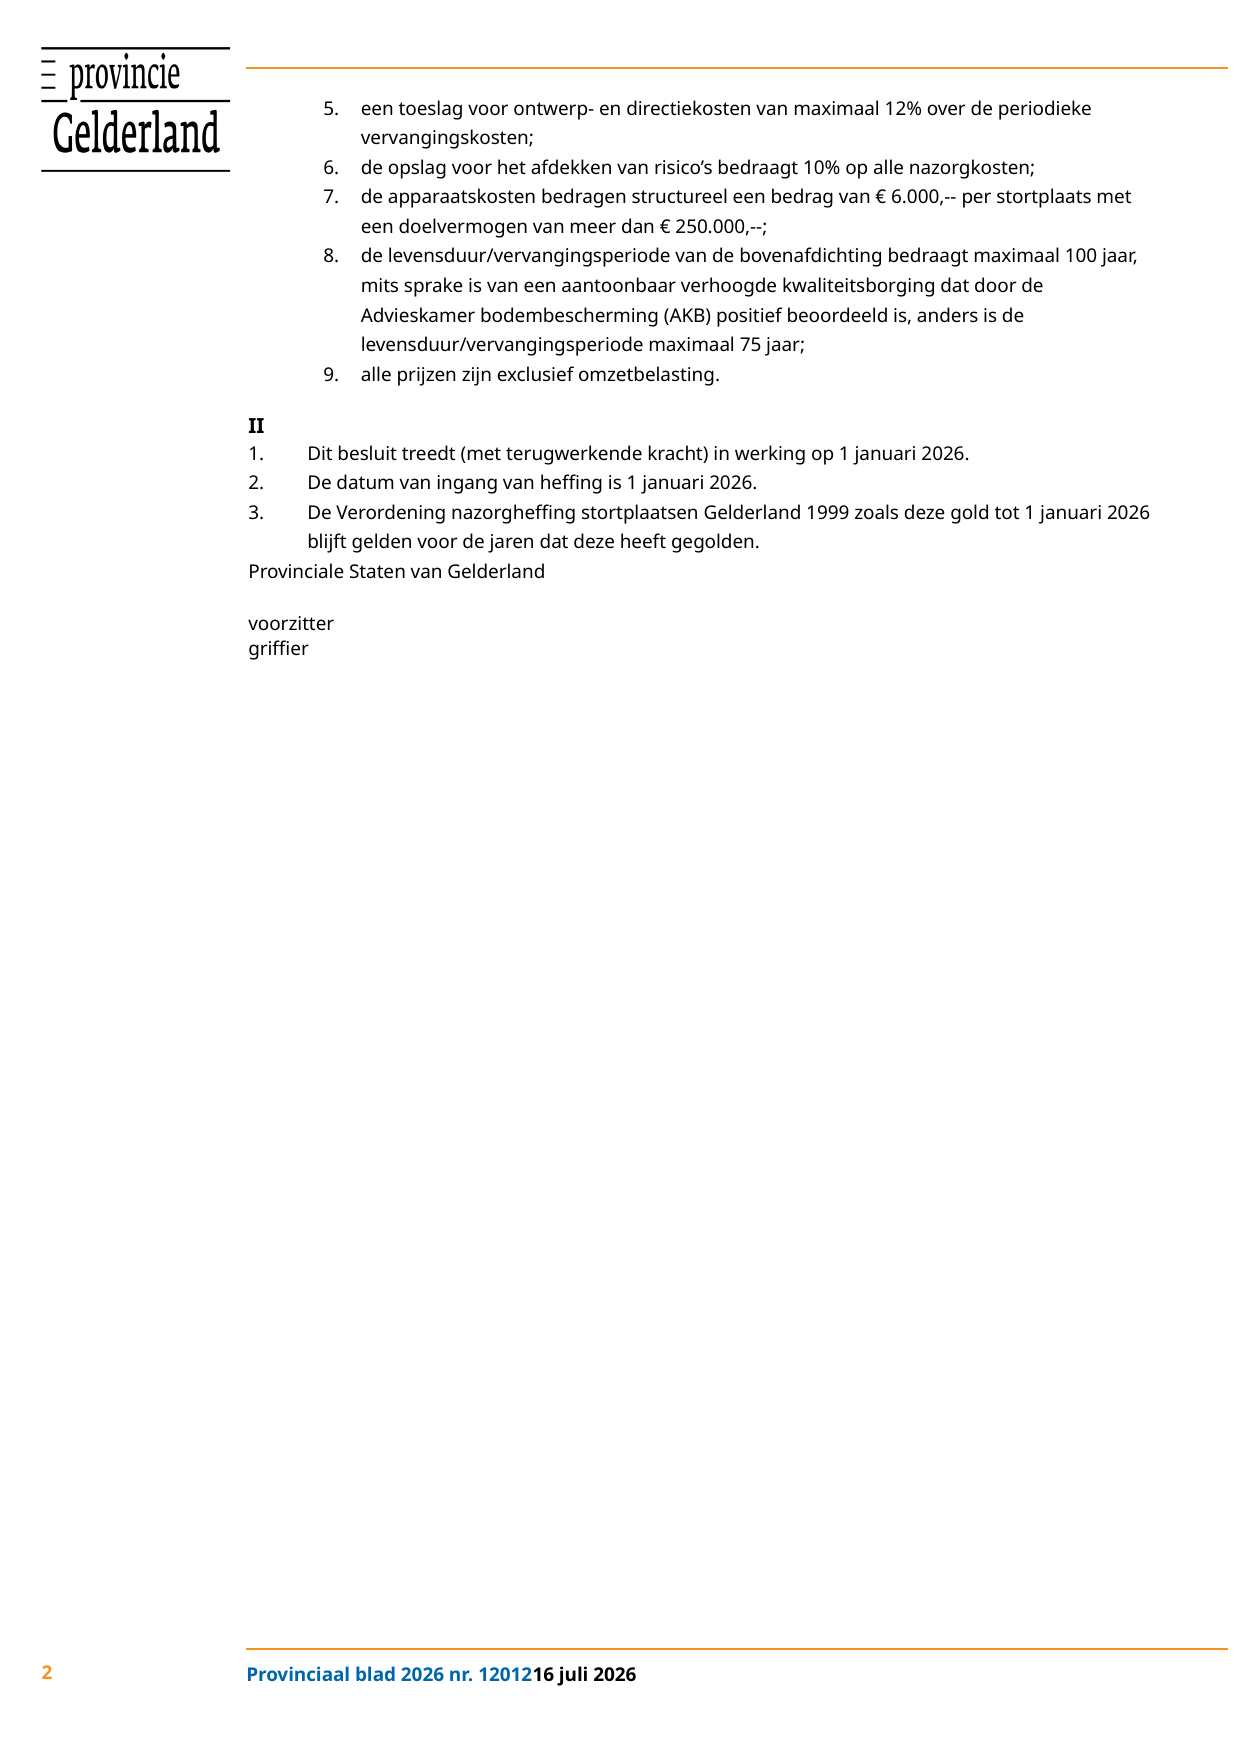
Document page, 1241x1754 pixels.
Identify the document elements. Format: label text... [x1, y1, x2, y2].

picture [41, 47, 231, 172]
list alle prijzen zijn exclusief omzetbelasting. [323, 361, 1152, 387]
text voorzitter [248, 610, 1152, 635]
text II [248, 411, 1152, 440]
list De datum van ingang van heffing is 1 januari 2026. [248, 469, 1152, 495]
list de opslag voor het afdekken van risico’s bedraagt 10% op alle nazorgkosten; [323, 154, 1152, 180]
list de levensduur/vervangingsperiode van de bovenafdichting bedraagt maximaal 100 jaar, mits sprake is van een aantoonbaar verhoogde kwaliteitsborging dat door de Advieskamer bodembescherming (AKB) positief beoordeeld is, anders is de levensduur/vervangingsperiode maximaal 75 jaar; [323, 243, 1152, 357]
list een toeslag voor ontwerp- en directiekosten van maximaal 12% over de periodieke vervangingskosten; [323, 95, 1152, 150]
list Dit besluit treedt (met terugwerkende kracht) in werking op 1 januari 2026. [248, 440, 1152, 466]
text griffier [248, 635, 1152, 661]
text Provinciale Staten van Gelderland [248, 558, 1152, 584]
list De Verordening nazorgheffing stortplaatsen Gelderland 1999 zoals deze gold tot 1 januari 2026 blijft gelden voor de jaren dat deze heeft gegolden. [248, 499, 1152, 554]
list de apparaatskosten bedragen structureel een bedrag van € 6.000,-- per stortplaats met een doelvermogen van meer dan € 250.000,--; [323, 183, 1152, 239]
